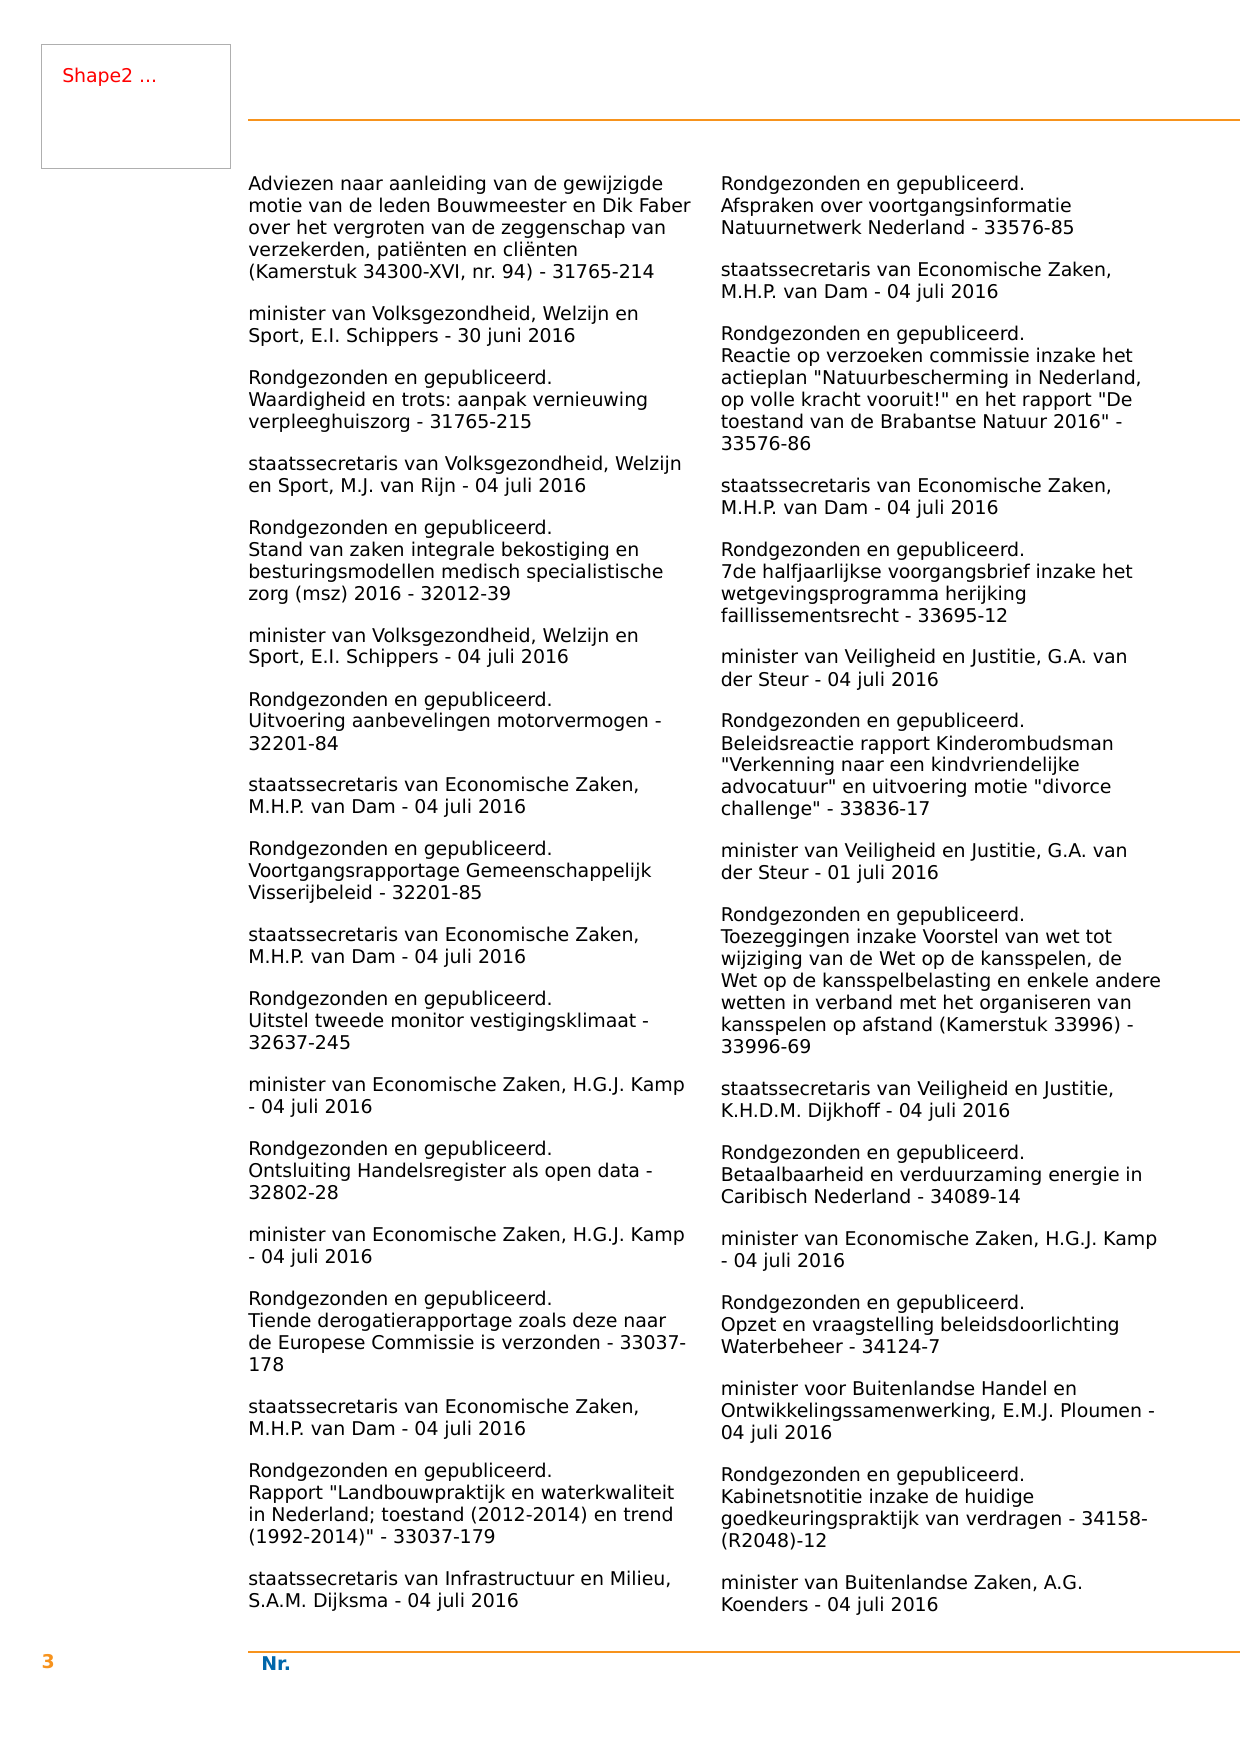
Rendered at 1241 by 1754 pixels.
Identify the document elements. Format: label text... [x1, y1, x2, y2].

text Opzet en vraagstelling beleidsdoorlichting Waterbeheer - 34124-7 [721, 1314, 1163, 1358]
text minister van Economische Zaken, H.G.J. Kamp - 04 juli 2016 [248, 1224, 691, 1268]
text Kabinetsnotitie inzake de huidige goedkeuringspraktijk van verdragen - 34158-(R2048)-12 [721, 1486, 1163, 1552]
text Rondgezonden en gepubliceerd. [248, 838, 691, 860]
text staatssecretaris van Veiligheid en Justitie, K.H.D.M. Dijkhoff - 04 juli 2016 [721, 1078, 1163, 1122]
text minister voor Buitenlandse Handel en Ontwikkelingssamenwerking, E.M.J. Ploumen - 04 juli 2016 [721, 1378, 1163, 1444]
text Rondgezonden en gepubliceerd. [721, 323, 1163, 345]
text Afspraken over voortgangsinformatie Natuurnetwerk Nederland - 33576-85 [721, 195, 1163, 239]
text minister van Buitenlandse Zaken, A.G. Koenders - 04 juli 2016 [721, 1572, 1163, 1616]
text Rondgezonden en gepubliceerd. [248, 1460, 691, 1482]
text minister van Veiligheid en Justitie, G.A. van der Steur - 01 juli 2016 [721, 840, 1163, 884]
text minister van Economische Zaken, H.G.J. Kamp - 04 juli 2016 [721, 1228, 1163, 1272]
text Rondgezonden en gepubliceerd. [248, 688, 691, 710]
text Rondgezonden en gepubliceerd. [721, 904, 1163, 926]
text Rondgezonden en gepubliceerd. [248, 517, 691, 538]
text staatssecretaris van Economische Zaken, M.H.P. van Dam - 04 juli 2016 [248, 924, 691, 968]
text Reactie op verzoeken commissie inzake het actieplan "Natuurbescherming in Nederland, op volle kracht vooruit!" en het rapport "De toestand van de Brabantse Natuur 2016" - 33576-86 [721, 345, 1163, 454]
text 7de halfjaarlijkse voorgangsbrief inzake het wetgevingsprogramma herijking faillissementsrecht - 33695-12 [721, 561, 1163, 626]
text minister van Volksgezondheid, Welzijn en Sport, E.I. Schippers - 30 juni 2016 [248, 303, 691, 347]
text Toezeggingen inzake Voorstel van wet tot wijziging van de Wet op de kansspelen, de Wet op de kansspelbelasting en enkele andere wetten in verband met het organiseren van kansspelen op afstand (Kamerstuk 33996) - 33996-69 [721, 926, 1163, 1058]
text Rondgezonden en gepubliceerd. [721, 1464, 1163, 1486]
text Uitstel tweede monitor vestigingsklimaat - 32637-245 [248, 1010, 691, 1054]
text staatssecretaris van Economische Zaken, M.H.P. van Dam - 04 juli 2016 [248, 1396, 691, 1440]
text Beleidsreactie rapport Kinderombudsman "Verkenning naar een kindvriendelijke advocatuur" en uitvoering motie "divorce challenge" - 33836-17 [721, 732, 1163, 820]
text staatssecretaris van Economische Zaken, M.H.P. van Dam - 04 juli 2016 [721, 259, 1163, 303]
text Adviezen naar aanleiding van de gewijzigde motie van de leden Bouwmeester en Dik Faber over het vergroten van de zeggenschap van verzekerden, patiënten en cliënten (Kamerstuk 34300-XVI, nr. 94) - 31765-214 [248, 173, 691, 283]
text Rapport "Landbouwpraktijk en waterkwaliteit in Nederland; toestand (2012-2014) en trend (1992-2014)" - 33037-179 [248, 1482, 691, 1548]
text Rondgezonden en gepubliceerd. [248, 367, 691, 389]
text Betaalbaarheid en verduurzaming energie in Caribisch Nederland - 34089-14 [721, 1164, 1163, 1208]
text minister van Volksgezondheid, Welzijn en Sport, E.I. Schippers - 04 juli 2016 [248, 624, 691, 668]
text Rondgezonden en gepubliceerd. [721, 1142, 1163, 1164]
text staatssecretaris van Economische Zaken, M.H.P. van Dam - 04 juli 2016 [248, 774, 691, 818]
text Rondgezonden en gepubliceerd. [248, 988, 691, 1010]
text Uitvoering aanbevelingen motorvermogen - 32201-84 [248, 710, 691, 754]
text Stand van zaken integrale bekostiging en besturingsmodellen medisch specialistische zorg (msz) 2016 - 32012-39 [248, 538, 691, 604]
text Ontsluiting Handelsregister als open data - 32802-28 [248, 1160, 691, 1204]
text Rondgezonden en gepubliceerd. [248, 1288, 691, 1310]
text staatssecretaris van Volksgezondheid, Welzijn en Sport, M.J. van Rijn - 04 juli 2016 [248, 453, 691, 497]
text staatssecretaris van Infrastructuur en Milieu, S.A.M. Dijksma - 04 juli 2016 [248, 1568, 691, 1612]
text Rondgezonden en gepubliceerd. [721, 173, 1163, 195]
text Tiende derogatierapportage zoals deze naar de Europese Commissie is verzonden - 33037-178 [248, 1310, 691, 1376]
text Rondgezonden en gepubliceerd. [721, 538, 1163, 561]
text Rondgezonden en gepubliceerd. [721, 1292, 1163, 1314]
text Voortgangsrapportage Gemeenschappelijk Visserijbeleid - 32201-85 [248, 860, 691, 904]
text staatssecretaris van Economische Zaken, M.H.P. van Dam - 04 juli 2016 [721, 474, 1163, 518]
text Rondgezonden en gepubliceerd. [248, 1138, 691, 1160]
text Rondgezonden en gepubliceerd. [721, 710, 1163, 732]
text minister van Veiligheid en Justitie, G.A. van der Steur - 04 juli 2016 [721, 646, 1163, 690]
text Waardigheid en trots: aanpak vernieuwing verpleeghuiszorg - 31765-215 [248, 389, 691, 433]
text minister van Economische Zaken, H.G.J. Kamp - 04 juli 2016 [248, 1074, 691, 1118]
